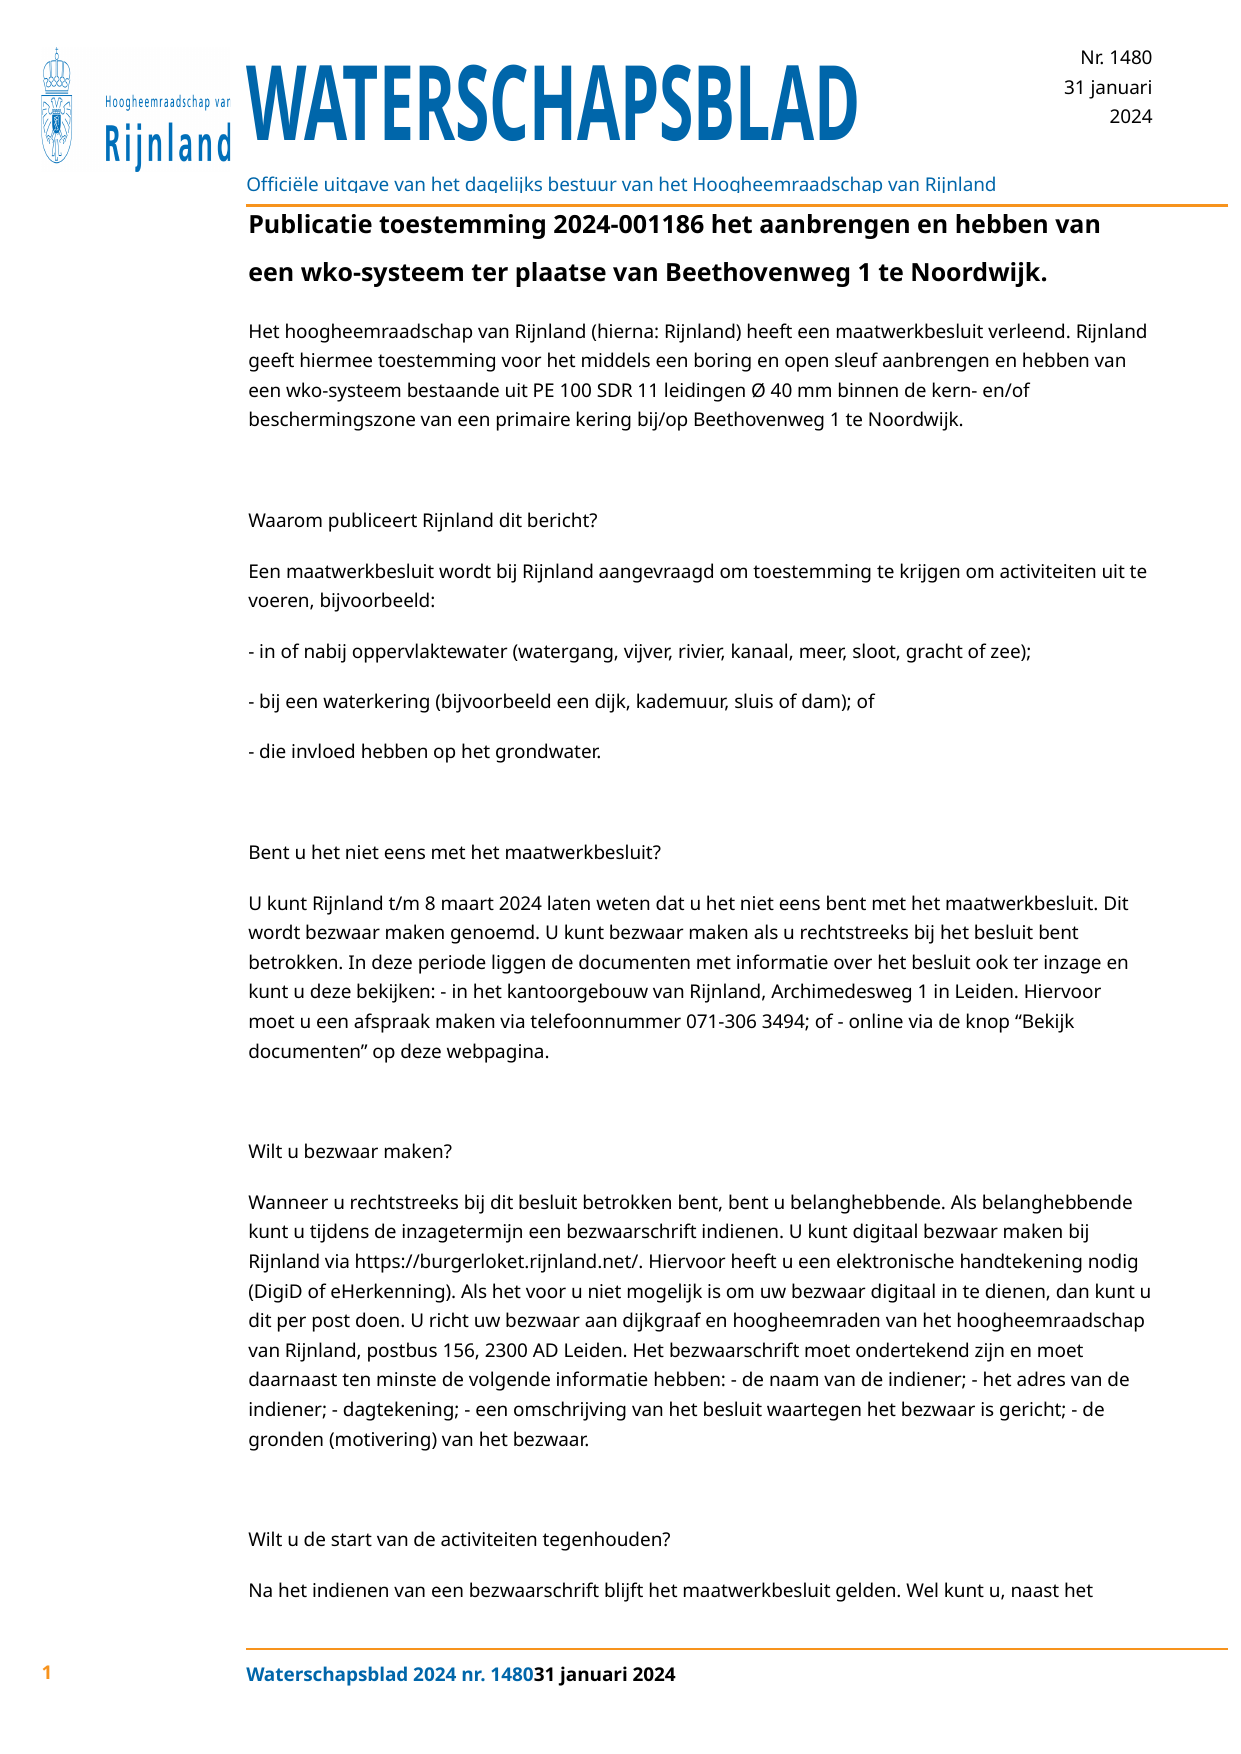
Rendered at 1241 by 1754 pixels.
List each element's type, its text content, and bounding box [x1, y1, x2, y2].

text Waarom publiceert Rijnland dit bericht? [248, 507, 1152, 533]
text Wilt u bezwaar maken? [248, 1139, 1152, 1164]
picture [41, 47, 231, 172]
text Na het indienen van een bezwaarschrift blijft het maatwerkbesluit gelden. Wel kunt u, naast het [248, 1577, 1152, 1603]
text - bij een waterkering (bijvoorbeeld een dijk, kademuur, sluis of dam); of [248, 688, 1152, 714]
text - die invloed hebben op het grondwater. [248, 739, 1152, 764]
text - in of nabij oppervlaktewater (watergang, vijver, rivier, kanaal, meer, sloot, gracht of zee); [248, 638, 1152, 664]
text Publicatie toestemming 2024-001186 het aanbrengen en hebben van een wko-systeem ter plaatse van Beethovenweg 1 te Noordwijk. [248, 207, 1152, 288]
text Wanneer u rechtstreeks bij dit besluit betrokken bent, bent u belanghebbende. Als belanghebbende kunt u tijdens de inzagetermijn een bezwaarschrift indienen. U kunt digitaal bezwaar maken bij Rijnland via https://burgerloket.rijnland.net/. Hiervoor heeft u een elektronische handtekening nodig (DigiD of eHerkenning). Als het voor u niet mogelijk is om uw bezwaar digitaal in te dienen, dan kunt u dit per post doen. U richt uw bezwaar aan dijkgraaf en hoogheemraden van het hoogheemraadschap van Rijnland, postbus 156, 2300 AD Leiden. Het bezwaarschrift moet ondertekend zijn en moet daarnaast ten minste de volgende informatie hebben: - de naam van de indiener; - het adres van de indiener; - dagtekening; - een omschrijving van het besluit waartegen het bezwaar is gericht; - de gronden (motivering) van het bezwaar. [248, 1189, 1152, 1452]
text Het hoogheemraadschap van Rijnland (hierna: Rijnland) heeft een maatwerkbesluit verleend. Rijnland geeft hiermee toestemming voor het middels een boring en open sleuf aanbrengen en hebben van een wko-systeem bestaande uit PE 100 SDR 11 leidingen Ø 40 mm binnen de kern- en/of beschermingszone van een primaire kering bij/op Beethovenweg 1 te Noordwijk. [248, 318, 1152, 432]
text U kunt Rijnland t/m 8 maart 2024 laten weten dat u het niet eens bent met het maatwerkbesluit. Dit wordt bezwaar maken genoemd. U kunt bezwaar maken als u rechtstreeks bij het besluit bent betrokken. In deze periode liggen de documenten met informatie over het besluit ook ter inzage en kunt u deze bekijken: - in het kantoorgebouw van Rijnland, Archimedesweg 1 in Leiden. Hiervoor moet u een afspraak maken via telefoonnummer 071-306 3494; of - online via de knop “Bekijk documenten” op deze webpagina. [248, 890, 1152, 1064]
text Bent u het niet eens met het maatwerkbesluit? [248, 839, 1152, 865]
text Wilt u de start van de activiteiten tegenhouden? [248, 1527, 1152, 1552]
text Een maatwerkbesluit wordt bij Rijnland aangevraagd om toestemming te krijgen om activiteiten uit te voeren, bijvoorbeeld: [248, 558, 1152, 613]
